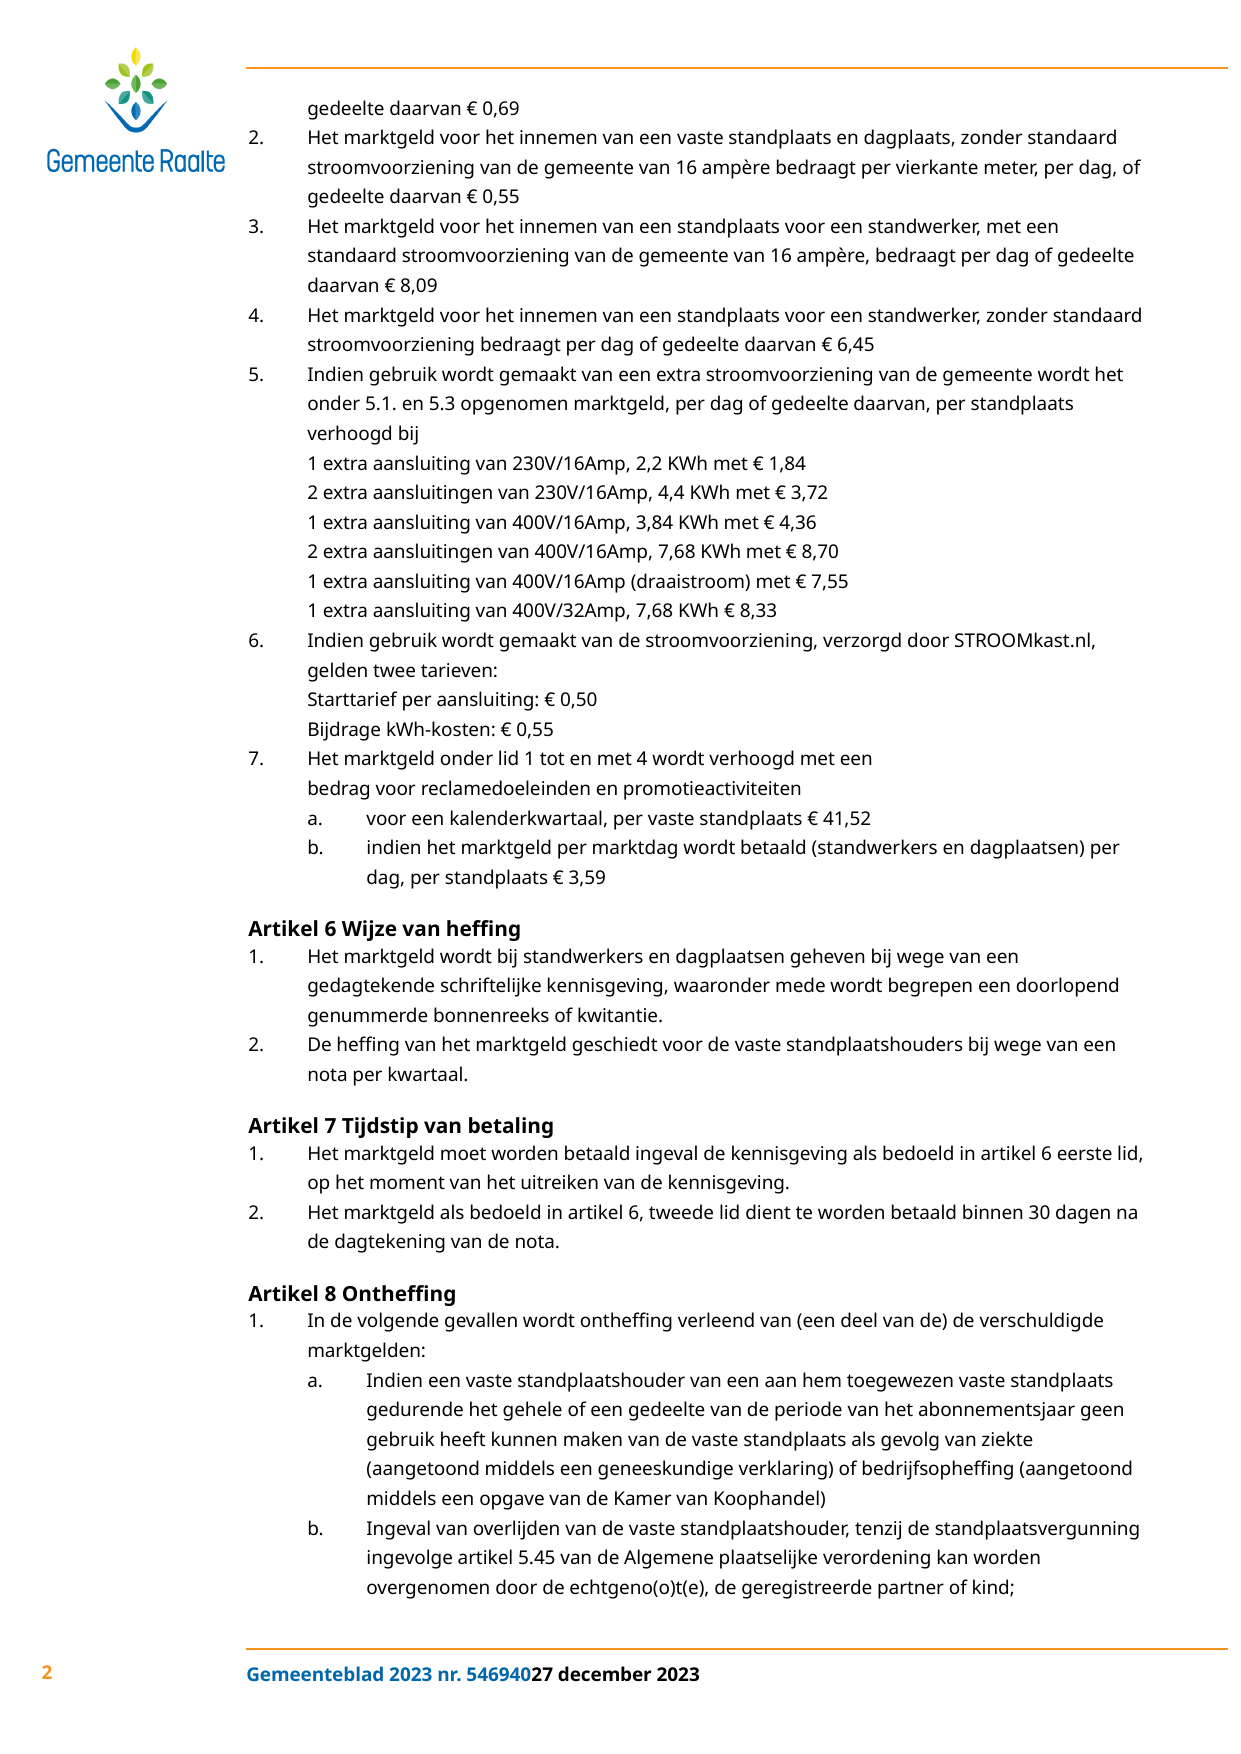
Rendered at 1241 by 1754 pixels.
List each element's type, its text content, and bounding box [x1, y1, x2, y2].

list Ingeval van overlijden van de vaste standplaatshouder, tenzij de standplaatsvergunning ingevolge artikel 5.45 van de Algemene plaatselijke verordening kan worden overgenomen door de echtgeno(o)t(e), de geregistreerde partner of kind; [307, 1515, 1152, 1599]
text Artikel 8 Ontheffing [248, 1279, 1152, 1308]
list Bijdrage kWh-kosten: € 0,55 [248, 716, 1152, 742]
list Het marktgeld voor het innemen van een standplaats voor een standwerker, met een standaard stroomvoorziening van de gemeente van 16 ampère, bedraagt per dag of gedeelte daarvan € 8,09 [248, 213, 1152, 298]
list Indien gebruik wordt gemaakt van de stroomvoorziening, verzorgd door STROOMkast.nl, gelden twee tarieven: [248, 627, 1152, 683]
list Het marktgeld wordt bij standwerkers en dagplaatsen geheven bij wege van een gedagtekende schriftelijke kennisgeving, waaronder mede wordt begrepen een doorlopend genummerde bonnenreeks of kwitantie. [248, 943, 1152, 1028]
list Het marktgeld onder lid 1 tot en met 4 wordt verhoogd met een bedrag voor reclamedoeleinden en promotieactiviteiten [248, 746, 1152, 801]
list Indien gebruik wordt gemaakt van een extra stroomvoorziening van de gemeente wordt het onder 5.1. en 5.3 opgenomen marktgeld, per dag of gedeelte daarvan, per standplaats verhoogd bij [248, 361, 1152, 446]
list Starttarief per aansluiting: € 0,50 [248, 686, 1152, 712]
list 1 extra aansluiting van 230V/16Amp, 2,2 KWh met € 1,84 [248, 450, 1152, 476]
picture [41, 47, 231, 172]
list indien het marktgeld per marktdag wordt betaald (standwerkers en dagplaatsen) per dag, per standplaats € 3,59 [307, 834, 1152, 890]
list Indien een vaste standplaatshouder van een aan hem toegewezen vaste standplaats gedurende het gehele of een gedeelte van de periode van het abonnementsjaar geen gebruik heeft kunnen maken van de vaste standplaats als gevolg van ziekte (aangetoond middels een geneeskundige verklaring) of bedrijfsopheffing (aangetoond middels een opgave van de Kamer van Koophandel) [307, 1367, 1152, 1511]
list In de volgende gevallen wordt ontheffing verleend van (een deel van de) de verschuldigde marktgelden: [248, 1308, 1152, 1363]
text Artikel 6 Wijze van heffing [248, 914, 1152, 943]
text Artikel 7 Tijdstip van betaling [248, 1112, 1152, 1140]
list Het marktgeld moet worden betaald ingeval de kennisgeving als bedoeld in artikel 6 eerste lid, op het moment van het uitreiken van de kennisgeving. [248, 1140, 1152, 1195]
list Het marktgeld als bedoeld in artikel 6, tweede lid dient te worden betaald binnen 30 dagen na de dagtekening van de nota. [248, 1199, 1152, 1254]
list De heffing van het marktgeld geschiedt voor de vaste standplaatshouders bij wege van een nota per kwartaal. [248, 1032, 1152, 1087]
list voor een kalenderkwartaal, per vaste standplaats € 41,52 [307, 805, 1152, 831]
list 2 extra aansluitingen van 400V/16Amp, 7,68 KWh met € 8,70 [248, 538, 1152, 564]
list 1 extra aansluiting van 400V/16Amp, 3,84 KWh met € 4,36 [248, 509, 1152, 535]
list 1 extra aansluiting van 400V/32Amp, 7,68 KWh € 8,33 [248, 598, 1152, 623]
list Het marktgeld voor het innemen van een standplaats voor een standwerker, zonder standaard stroomvoorziening bedraagt per dag of gedeelte daarvan € 6,45 [248, 302, 1152, 357]
list Het marktgeld voor het innemen van een vaste standplaats en dagplaats, zonder standaard stroomvoorziening van de gemeente van 16 ampère bedraagt per vierkante meter, per dag, of gedeelte daarvan € 0,55 [248, 124, 1152, 209]
list 2 extra aansluitingen van 230V/16Amp, 4,4 KWh met € 3,72 [248, 479, 1152, 505]
list 1 extra aansluiting van 400V/16Amp (draaistroom) met € 7,55 [248, 568, 1152, 594]
list gedeelte daarvan € 0,69 [248, 95, 1152, 121]
